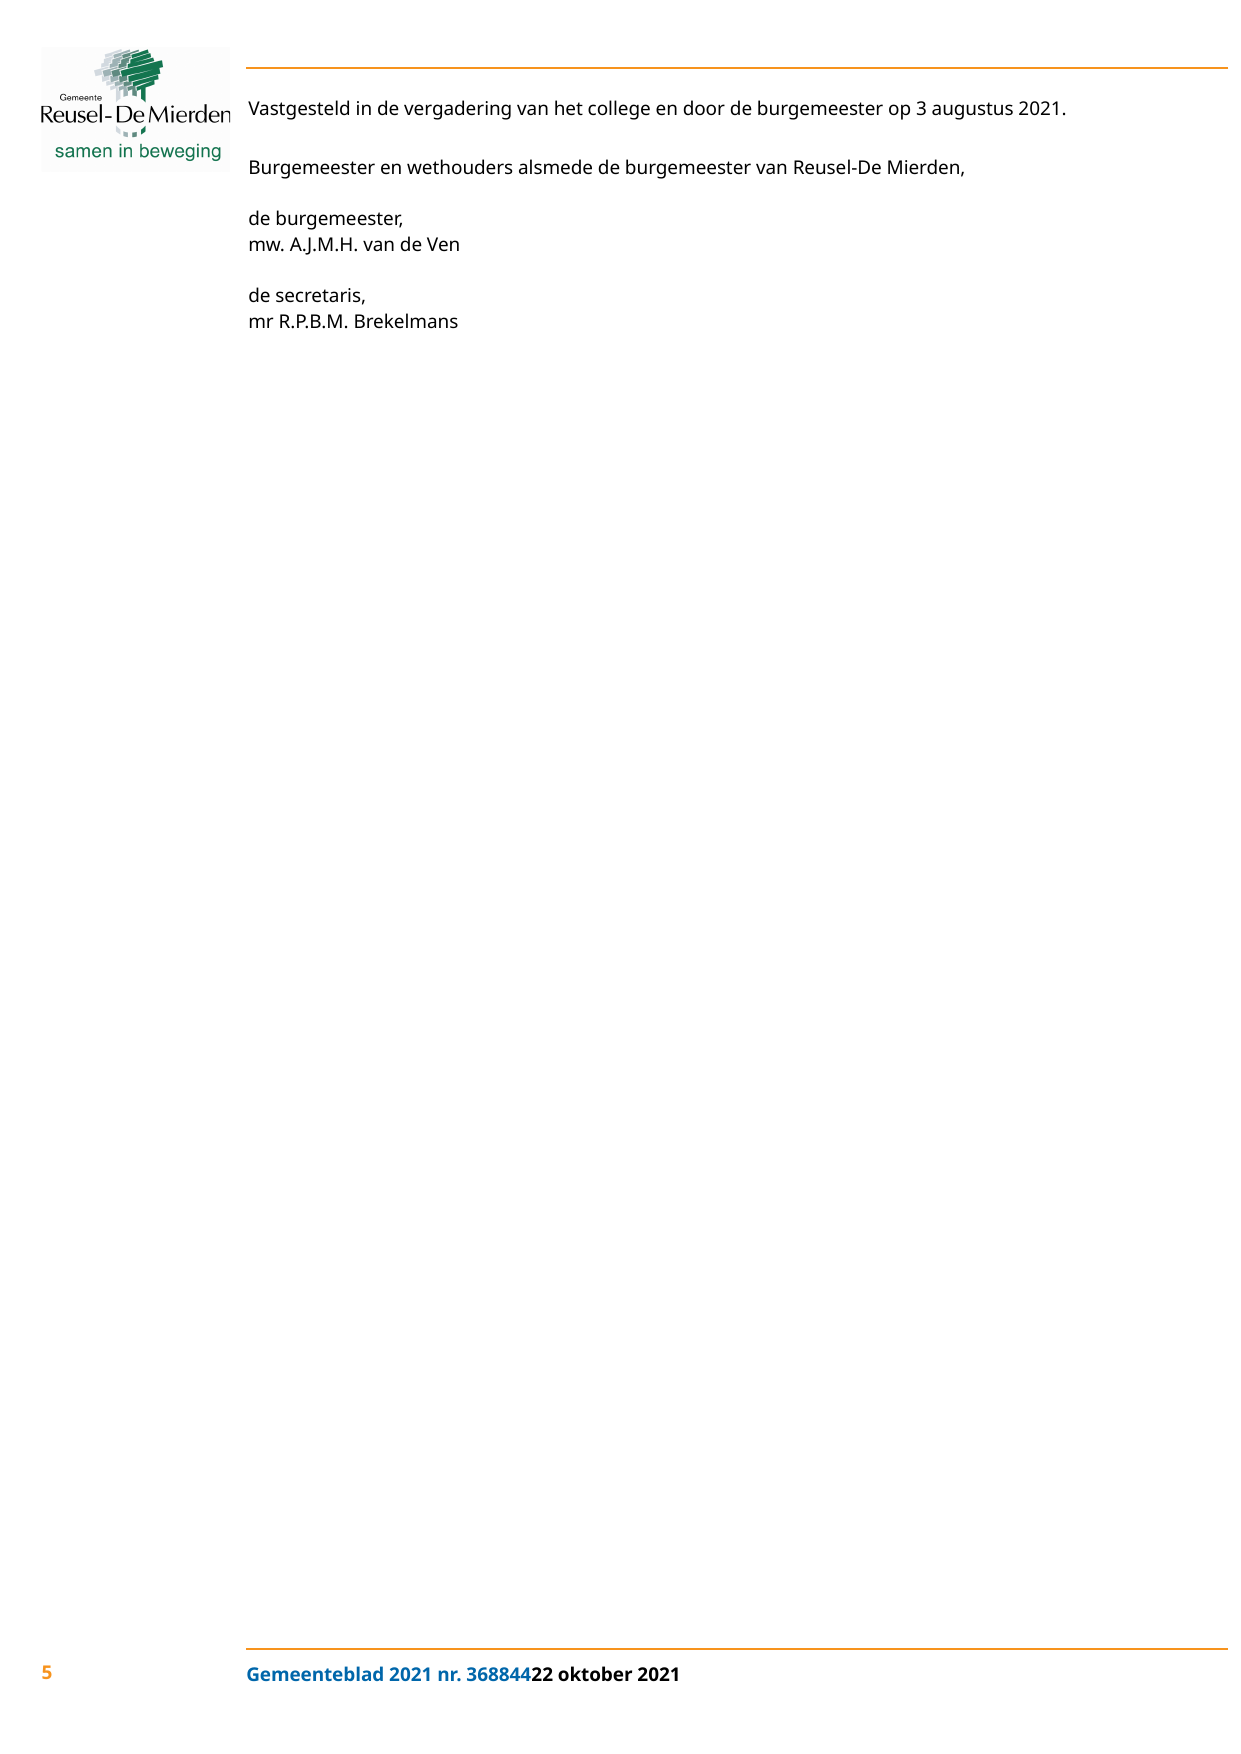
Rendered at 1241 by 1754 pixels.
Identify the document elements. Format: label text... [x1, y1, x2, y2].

text mw. A.J.M.H. van de Ven [248, 231, 1152, 257]
text Vastgesteld in de vergadering van het college en door de burgemeester op 3 augustus 2021. [248, 95, 1152, 121]
text mr R.P.B.M. Brekelmans [248, 308, 1152, 334]
text de burgemeester, [248, 205, 1152, 231]
picture [41, 47, 231, 172]
text Burgemeester en wethouders alsmede de burgemeester van Reusel-De Mierden, [248, 154, 1152, 180]
text de secretaris, [248, 283, 1152, 308]
